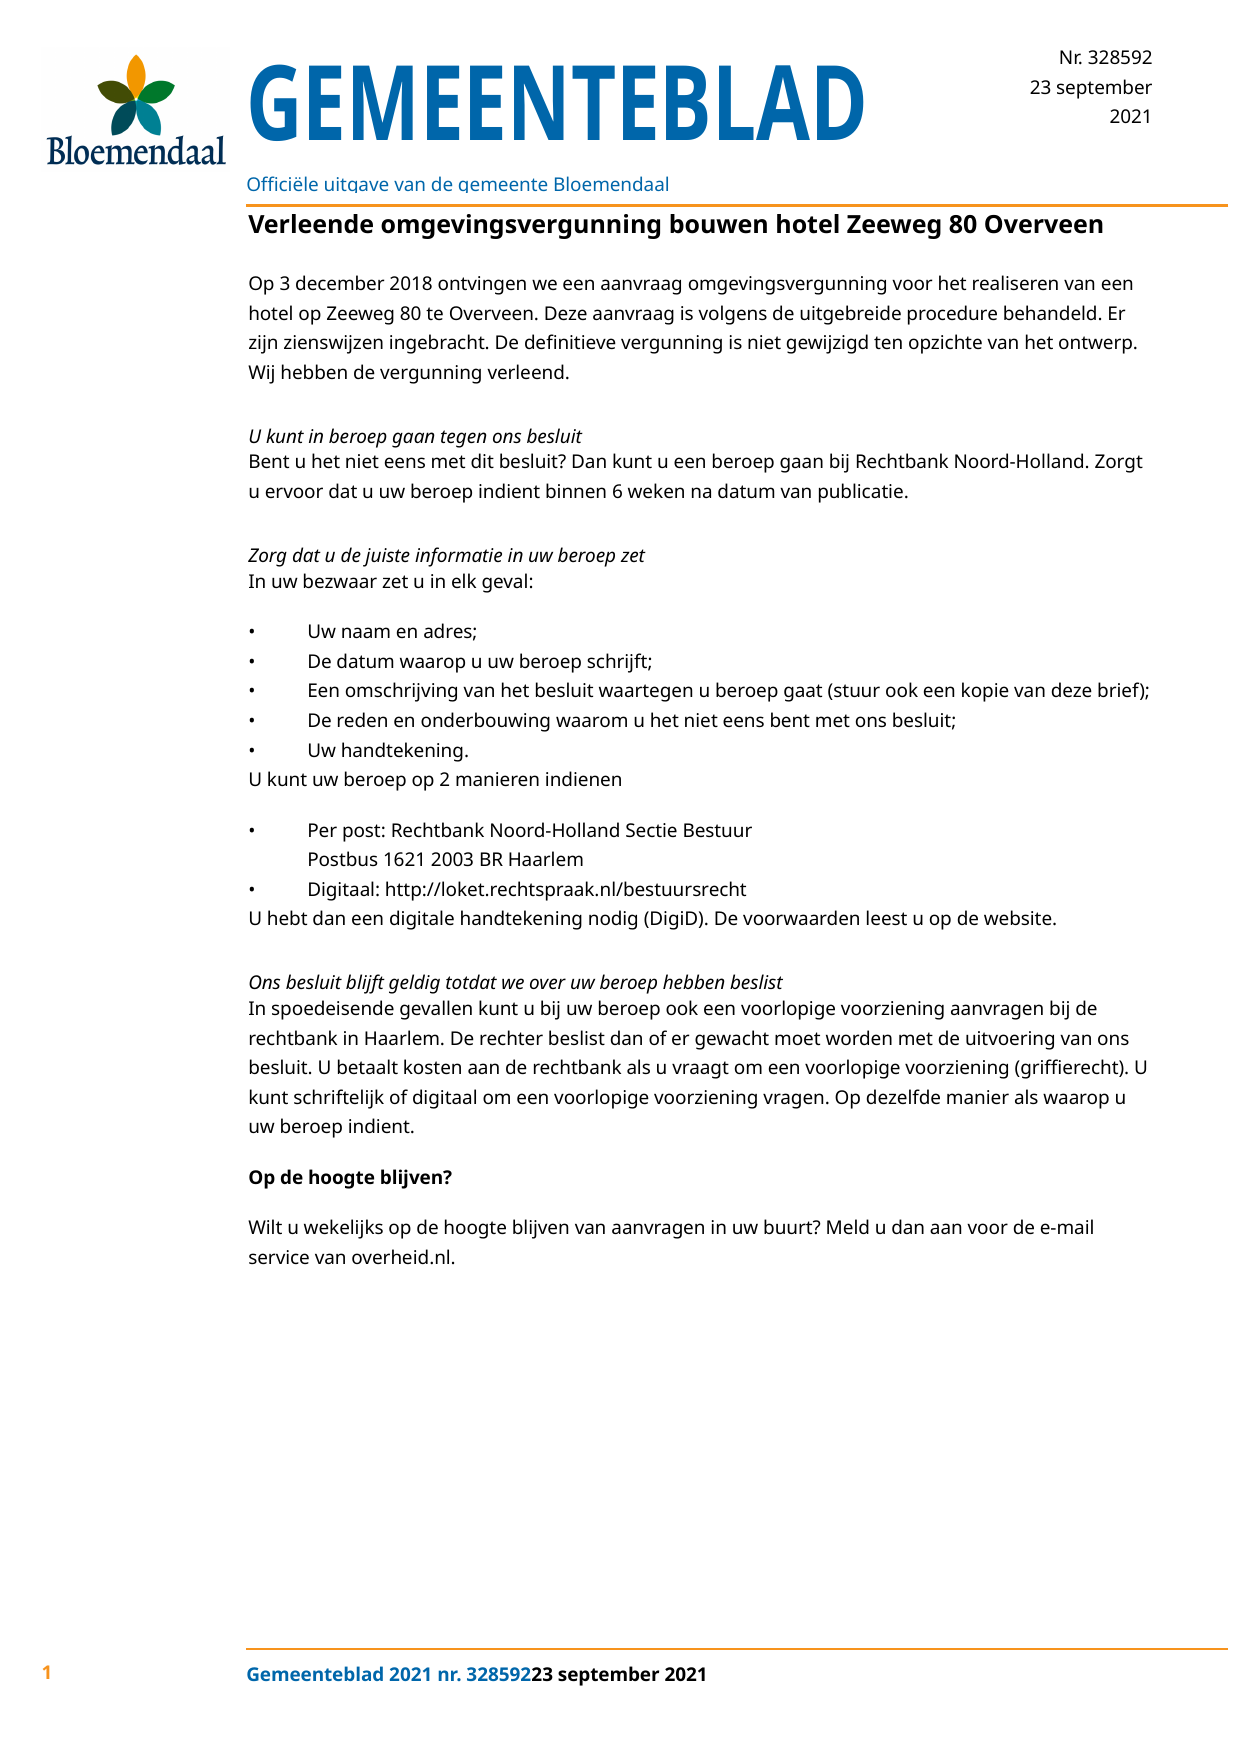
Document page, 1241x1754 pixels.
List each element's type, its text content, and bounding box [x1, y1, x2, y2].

list Postbus 1621 2003 BR Haarlem [248, 846, 1152, 872]
text Wilt u wekelijks op de hoogte blijven van aanvragen in uw buurt? Meld u dan aan voor de e-mail service van overheid.nl. [248, 1214, 1152, 1270]
picture [41, 47, 231, 172]
text Zorg dat u de juiste informatie in uw beroep zet [248, 542, 1152, 568]
text Op 3 december 2018 ontvingen we een aanvraag omgevingsvergunning voor het realiseren van een hotel op Zeeweg 80 te Overveen. Deze aanvraag is volgens de uitgebreide procedure behandeld. Er zijn zienswijzen ingebracht. De definitieve vergunning is niet gewijzigd ten opzichte van het ontwerp. Wij hebben de vergunning verleend. [248, 270, 1152, 385]
text U kunt uw beroep op 2 manieren indienen [248, 766, 1152, 792]
text In spoedeisende gevallen kunt u bij uw beroep ook een voorlopige voorziening aanvragen bij de rechtbank in Haarlem. De rechter beslist dan of er gewacht moet worden met de uitvoering van ons besluit. U betaalt kosten aan de rechtbank als u vraagt om een voorlopige voorziening (griffierecht). U kunt schriftelijk of digitaal om een voorlopige voorziening vragen. Op dezelfde manier als waarop u uw beroep indient. [248, 995, 1152, 1139]
list Uw handtekening. [248, 737, 1152, 762]
text U hebt dan een digitale handtekening nodig (DigiD). De voorwaarden leest u op de website. [248, 906, 1152, 931]
list Digitaal: http://loket.rechtspraak.nl/bestuursrecht [248, 876, 1152, 902]
list Per post: Rechtbank Noord-Holland Sectie Bestuur [248, 817, 1152, 842]
text Bent u het niet eens met dit besluit? Dan kunt u een beroep gaan bij Rechtbank Noord-Holland. Zorgt u ervoor dat u uw beroep indient binnen 6 weken na datum van publicatie. [248, 449, 1152, 504]
text U kunt in beroep gaan tegen ons besluit [248, 423, 1152, 449]
list Uw naam en adres; [248, 618, 1152, 644]
text Op de hoogte blijven? [248, 1164, 1152, 1190]
text Verleende omgevingsvergunning bouwen hotel Zeeweg 80 Overveen [248, 207, 1152, 241]
list Een omschrijving van het besluit waartegen u beroep gaat (stuur ook een kopie van deze brief); [248, 678, 1152, 703]
list De reden en onderbouwing waarom u het niet eens bent met ons besluit; [248, 707, 1152, 733]
text In uw bezwaar zet u in elk geval: [248, 568, 1152, 594]
text Ons besluit blijft geldig totdat we over uw beroep hebben beslist [248, 969, 1152, 995]
list De datum waarop u uw beroep schrijft; [248, 648, 1152, 674]
